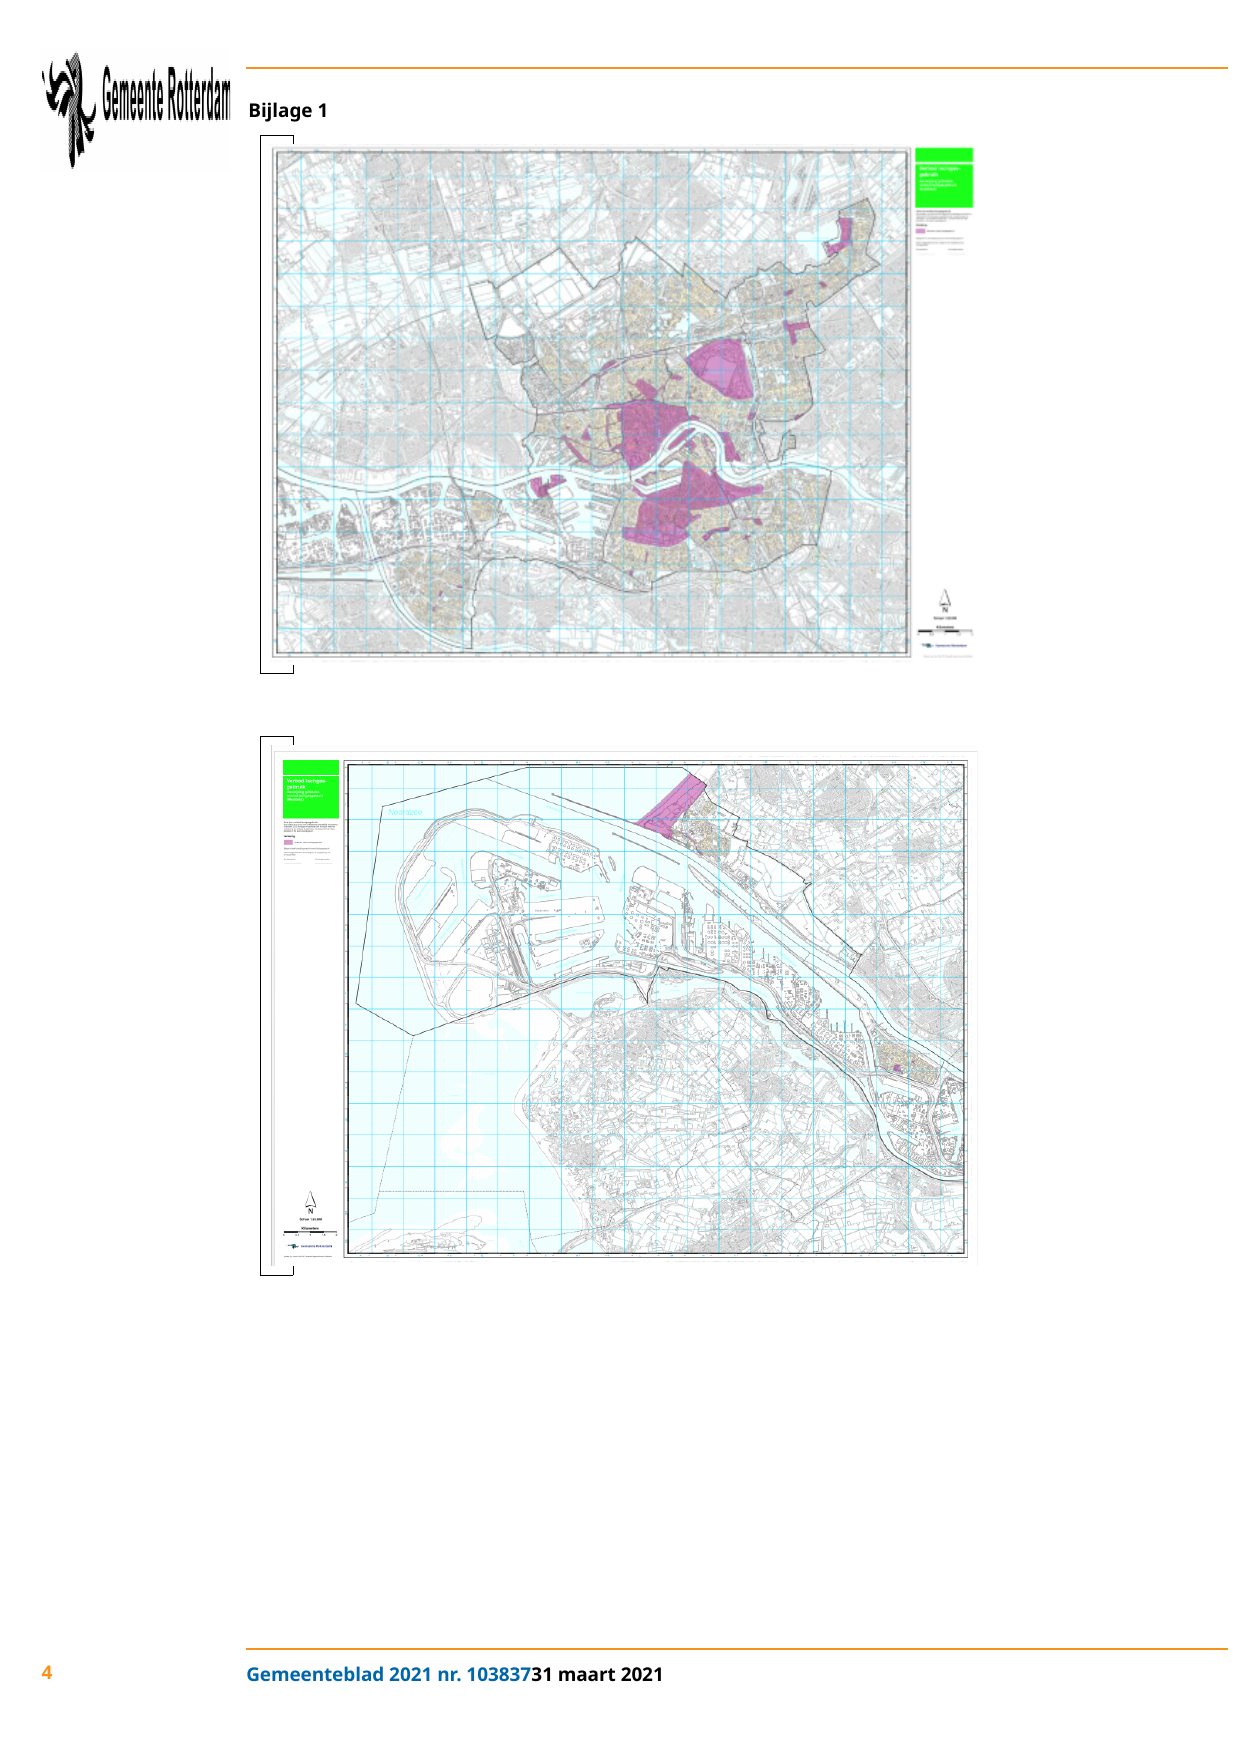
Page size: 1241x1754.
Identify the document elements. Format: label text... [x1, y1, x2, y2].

picture [41, 47, 231, 172]
picture [268, 745, 978, 1266]
picture [268, 144, 978, 665]
text Bijlage 1 [248, 95, 1152, 123]
